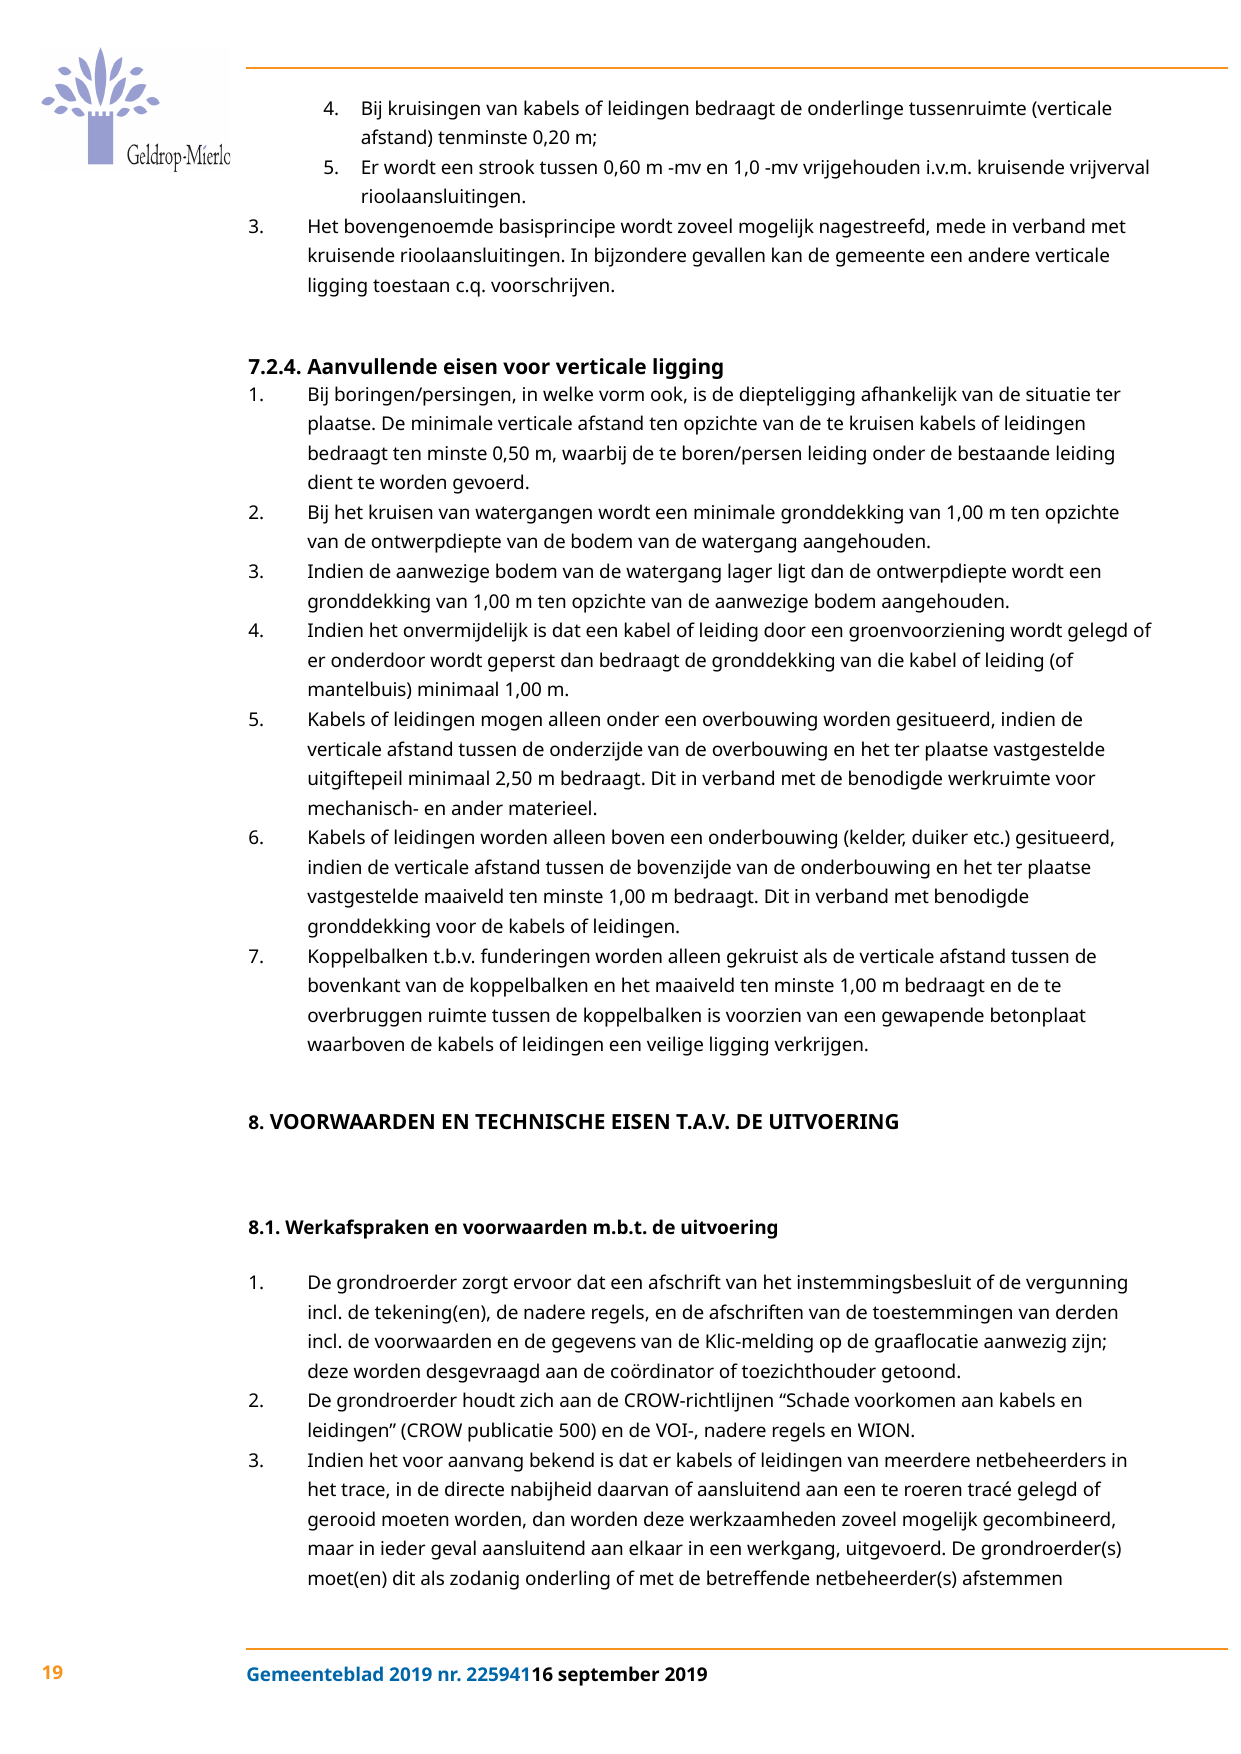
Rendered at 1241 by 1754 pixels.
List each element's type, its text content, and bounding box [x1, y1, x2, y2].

list Bij kruisingen van kabels of leidingen bedraagt de onderlinge tussenruimte (verticale afstand) tenminste 0,20 m; [323, 95, 1152, 150]
list Indien het voor aanvang bekend is dat er kabels of leidingen van meerdere netbeheerders in het trace, in de directe nabijheid daarvan of aansluitend aan een te roeren tracé gelegd of gerooid moeten worden, dan worden deze werkzaamheden zoveel mogelijk gecombineerd, maar in ieder geval aansluitend aan elkaar in een werkgang, uitgevoerd. De grondroerder(s) moet(en) dit als zodanig onderling of met de betreffende netbeheerder(s) afstemmen [248, 1447, 1152, 1591]
list Kabels of leidingen mogen alleen onder een overbouwing worden gesitueerd, indien de verticale afstand tussen de onderzijde van de overbouwing en het ter plaatse vastgestelde uitgiftepeil minimaal 2,50 m bedraagt. Dit in verband met de benodigde werkruimte voor mechanisch- en ander materieel. [248, 706, 1152, 821]
list Bij boringen/persingen, in welke vorm ook, is de diepteligging afhankelijk van de situatie ter plaatse. De minimale verticale afstand ten opzichte van de te kruisen kabels of leidingen bedraagt ten minste 0,50 m, waarbij de te boren/persen leiding onder de bestaande leiding dient te worden gevoerd. [248, 381, 1152, 495]
list De grondroerder zorgt ervoor dat een afschrift van het instemmingsbesluit of de vergunning incl. de tekening(en), de nadere regels, en de afschriften van de toestemmingen van derden incl. de voorwaarden en de gegevens van de Klic-melding op de graaflocatie aanwezig zijn; deze worden desgevraagd aan de coördinator of toezichthouder getoond. [248, 1269, 1152, 1384]
list De grondroerder houdt zich aan de CROW-richtlijnen “Schade voorkomen aan kabels en leidingen” (CROW publicatie 500) en de VOI-, nadere regels en WION. [248, 1388, 1152, 1443]
list Koppelbalken t.b.v. funderingen worden alleen gekruist als de verticale afstand tussen de bovenkant van de koppelbalken en het maaiveld ten minste 1,00 m bedraagt en de te overbruggen ruimte tussen de koppelbalken is voorzien van een gewapende betonplaat waarboven de kabels of leidingen een veilige ligging verkrijgen. [248, 943, 1152, 1057]
text 8. VOORWAARDEN EN TECHNISCHE EISEN T.A.V. DE UITVOERING [248, 1107, 1152, 1135]
list Kabels of leidingen worden alleen boven een onderbouwing (kelder, duiker etc.) gesitueerd, indien de verticale afstand tussen de bovenzijde van de onderbouwing en het ter plaatse vastgestelde maaiveld ten minste 1,00 m bedraagt. Dit in verband met benodigde gronddekking voor de kabels of leidingen. [248, 824, 1152, 939]
list Bij het kruisen van watergangen wordt een minimale gronddekking van 1,00 m ten opzichte van de ontwerpdiepte van de bodem van de watergang aangehouden. [248, 499, 1152, 554]
text 8.1. Werkafspraken en voorwaarden m.b.t. de uitvoering [248, 1214, 1152, 1240]
list Indien de aanwezige bodem van de watergang lager ligt dan de ontwerpdiepte wordt een gronddekking van 1,00 m ten opzichte van de aanwezige bodem aangehouden. [248, 558, 1152, 613]
list Het bovengenoemde basisprincipe wordt zoveel mogelijk nagestreefd, mede in verband met kruisende rioolaansluitingen. In bijzondere gevallen kan de gemeente een andere verticale ligging toestaan c.q. voorschrijven. [248, 213, 1152, 298]
picture [41, 47, 231, 172]
list Er wordt een strook tussen 0,60 m -mv en 1,0 -mv vrijgehouden i.v.m. kruisende vrijverval rioolaansluitingen. [323, 154, 1152, 209]
text 7.2.4. Aanvullende eisen voor verticale ligging [248, 352, 1152, 381]
list Indien het onvermijdelijk is dat een kabel of leiding door een groenvoorziening wordt gelegd of er onderdoor wordt geperst dan bedraagt de gronddekking van die kabel of leiding (of mantelbuis) minimaal 1,00 m. [248, 617, 1152, 702]
